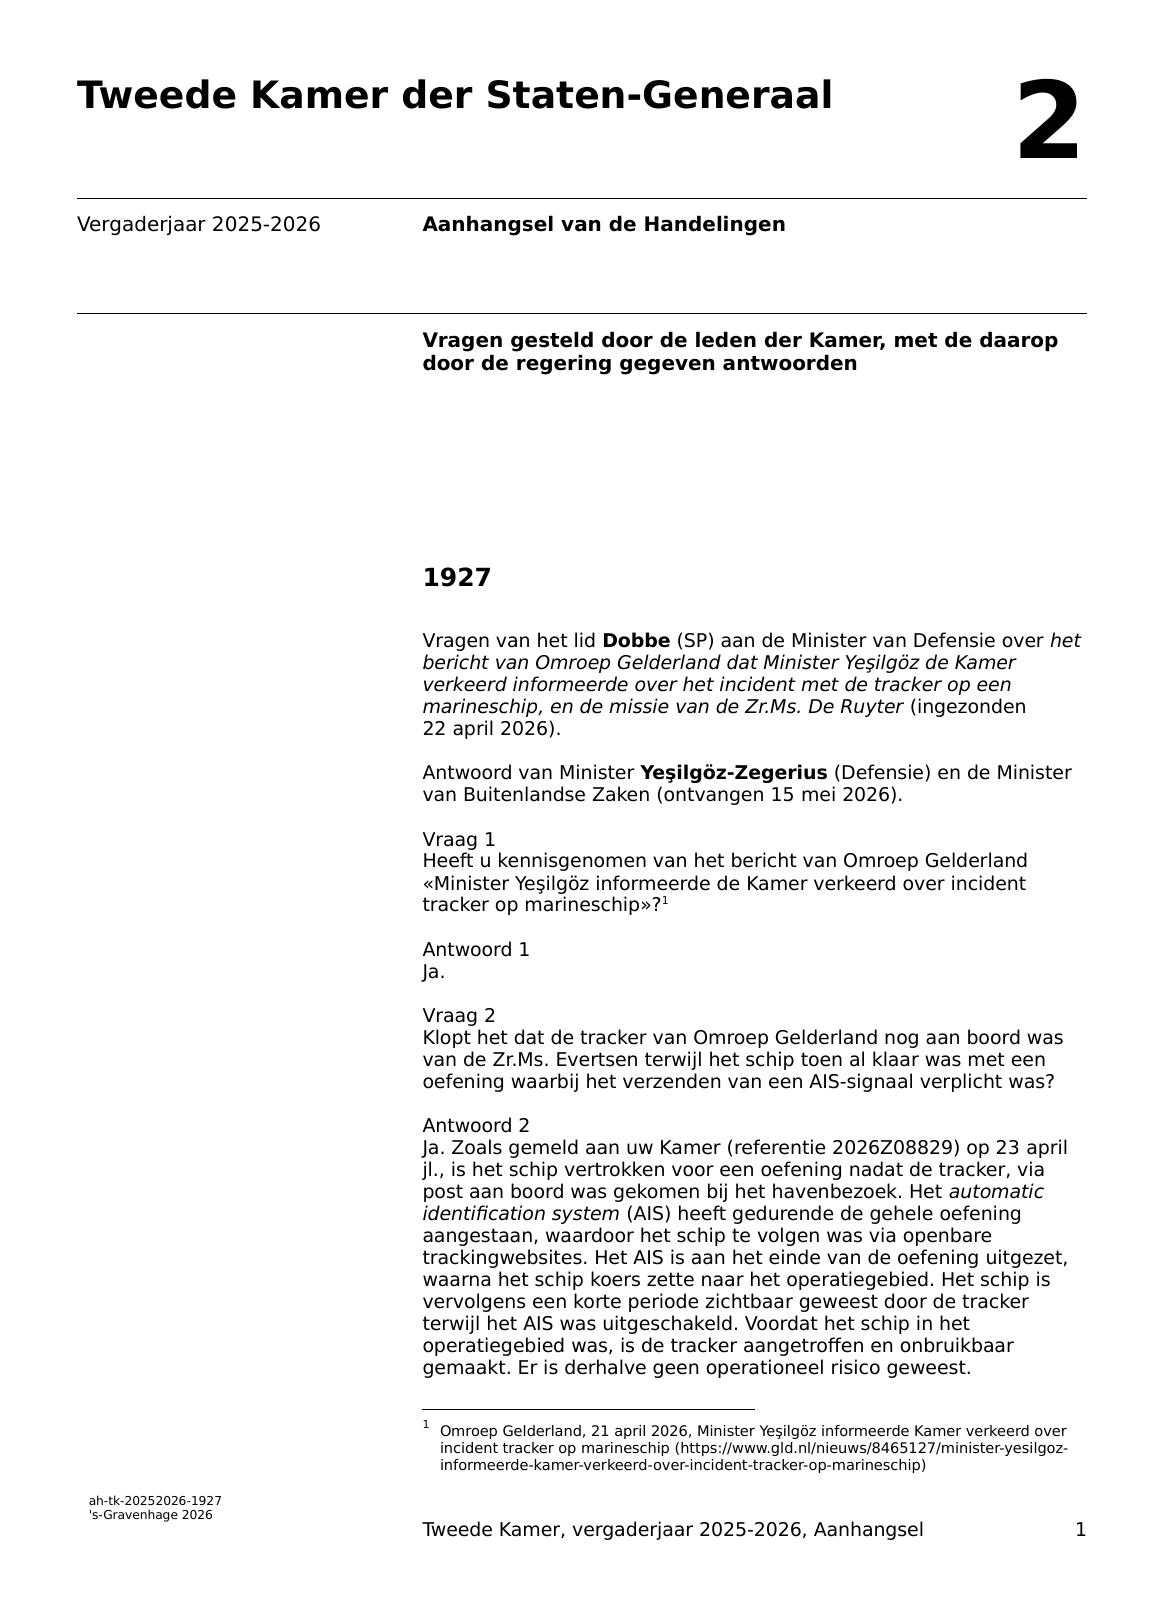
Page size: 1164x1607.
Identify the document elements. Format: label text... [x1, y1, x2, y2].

table_header Tweede Kamer der Staten-Generaal [77, 59, 886, 198]
text Ja. Zoals gemeld aan uw Kamer (referentie 2026Z08829) op 23 april jl., is het schip vertrokken voor een oefening nadat de tracker, via post aan boord was gekomen bij het havenbezoek. Het automatic identification system (AIS) heeft gedurende de gehele oefening aangestaan, waardoor het schip te volgen was via openbare trackingwebsites. Het AIS is aan het einde van de oefening uitgezet, waarna het schip koers zette naar het operatiegebied. Het schip is vervolgens een korte periode zichtbaar geweest door de tracker terwijl het AIS was uitgeschakeld. Voordat het schip in het operatiegebied was, is de tracker aangetroffen en onbruikbaar gemaakt. Er is derhalve geen operationeel risico geweest. [422, 1137, 1087, 1378]
text ah-tk-20252026-1927 [88, 1494, 323, 1508]
text Antwoord van Minister Yeşilgöz-Zegerius (Defensie) en de Minister van Buitenlandse Zaken (ontvangen 15 mei 2026). [422, 762, 1087, 806]
text Heeft u kennisgenomen van het bericht van Omroep Gelderland «Minister Yeşilgöz informeerde de Kamer verkeerd over incident tracker op marineschip»? [422, 850, 1087, 916]
text Vraag 1 [422, 828, 1087, 850]
table_cell Vragen gesteld door de leden der Kamer, met de daarop door de regering gegeven antwoorden [422, 314, 1087, 375]
table_header 2 [886, 59, 1087, 198]
text 1927 [422, 563, 1087, 592]
text Antwoord 2 [422, 1115, 1087, 1137]
text Antwoord 1 [422, 938, 1087, 961]
table_cell Vergaderjaar 2025-2026 [77, 199, 422, 313]
text Vraag 2 [422, 1005, 1087, 1027]
table_cell [77, 314, 422, 375]
text 's-Gravenhage 2026 [88, 1508, 323, 1522]
text Ja. [422, 961, 1087, 982]
text Klopt het dat de tracker van Omroep Gelderland nog aan boord was van de Zr.Ms. Evertsen terwijl het schip toen al klaar was met een oefening waarbij het verzenden van een AIS-signaal verplicht was? [422, 1027, 1087, 1093]
table_cell Aanhangsel van de Handelingen [422, 199, 1087, 313]
text Vragen van het lid Dobbe (SP) aan de Minister van Defensie over het bericht van Omroep Gelderland dat Minister Yeşilgöz de Kamer verkeerd informeerde over het incident met de tracker op een marineschip, en de missie van de Zr.Ms. De Ruyter (ingezonden 22 april 2026). [422, 630, 1087, 740]
text Omroep Gelderland, 21 april 2026, Minister Yeşilgöz informeerde Kamer verkeerd over incident tracker op marineschip (https://www.gld.nl/nieuws/8465127/minister-yesilgoz-informeerde-kamer-verkeerd-over-incident-tracker-op-marineschip) [422, 1418, 1087, 1474]
